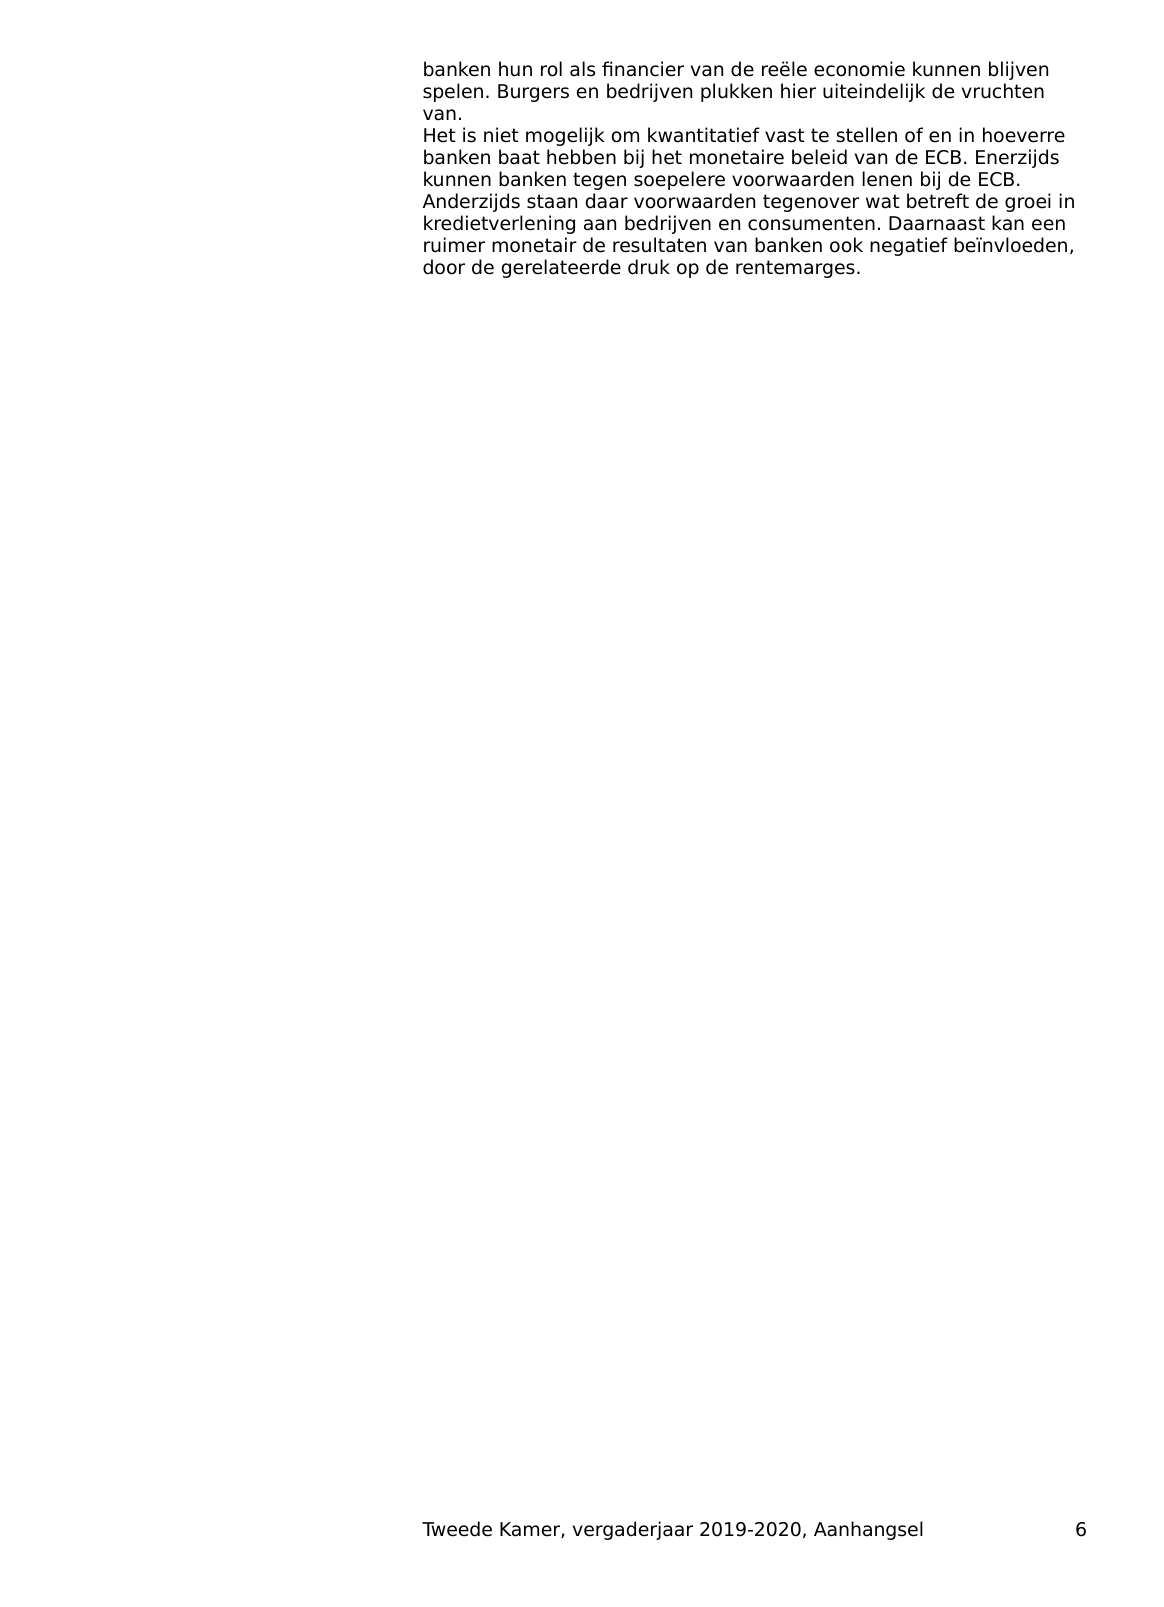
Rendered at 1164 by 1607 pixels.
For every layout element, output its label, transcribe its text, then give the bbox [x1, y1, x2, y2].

text banken hun rol als financier van de reële economie kunnen blijven spelen. Burgers en bedrijven plukken hier uiteindelijk de vruchten van. [422, 59, 1087, 125]
text Het is niet mogelijk om kwantitatief vast te stellen of en in hoeverre banken baat hebben bij het monetaire beleid van de ECB. Enerzijds kunnen banken tegen soepelere voorwaarden lenen bij de ECB. Anderzijds staan daar voorwaarden tegenover wat betreft de groei in kredietverlening aan bedrijven en consumenten. Daarnaast kan een ruimer monetair de resultaten van banken ook negatief beïnvloeden, door de gerelateerde druk op de rentemarges. [422, 125, 1087, 279]
